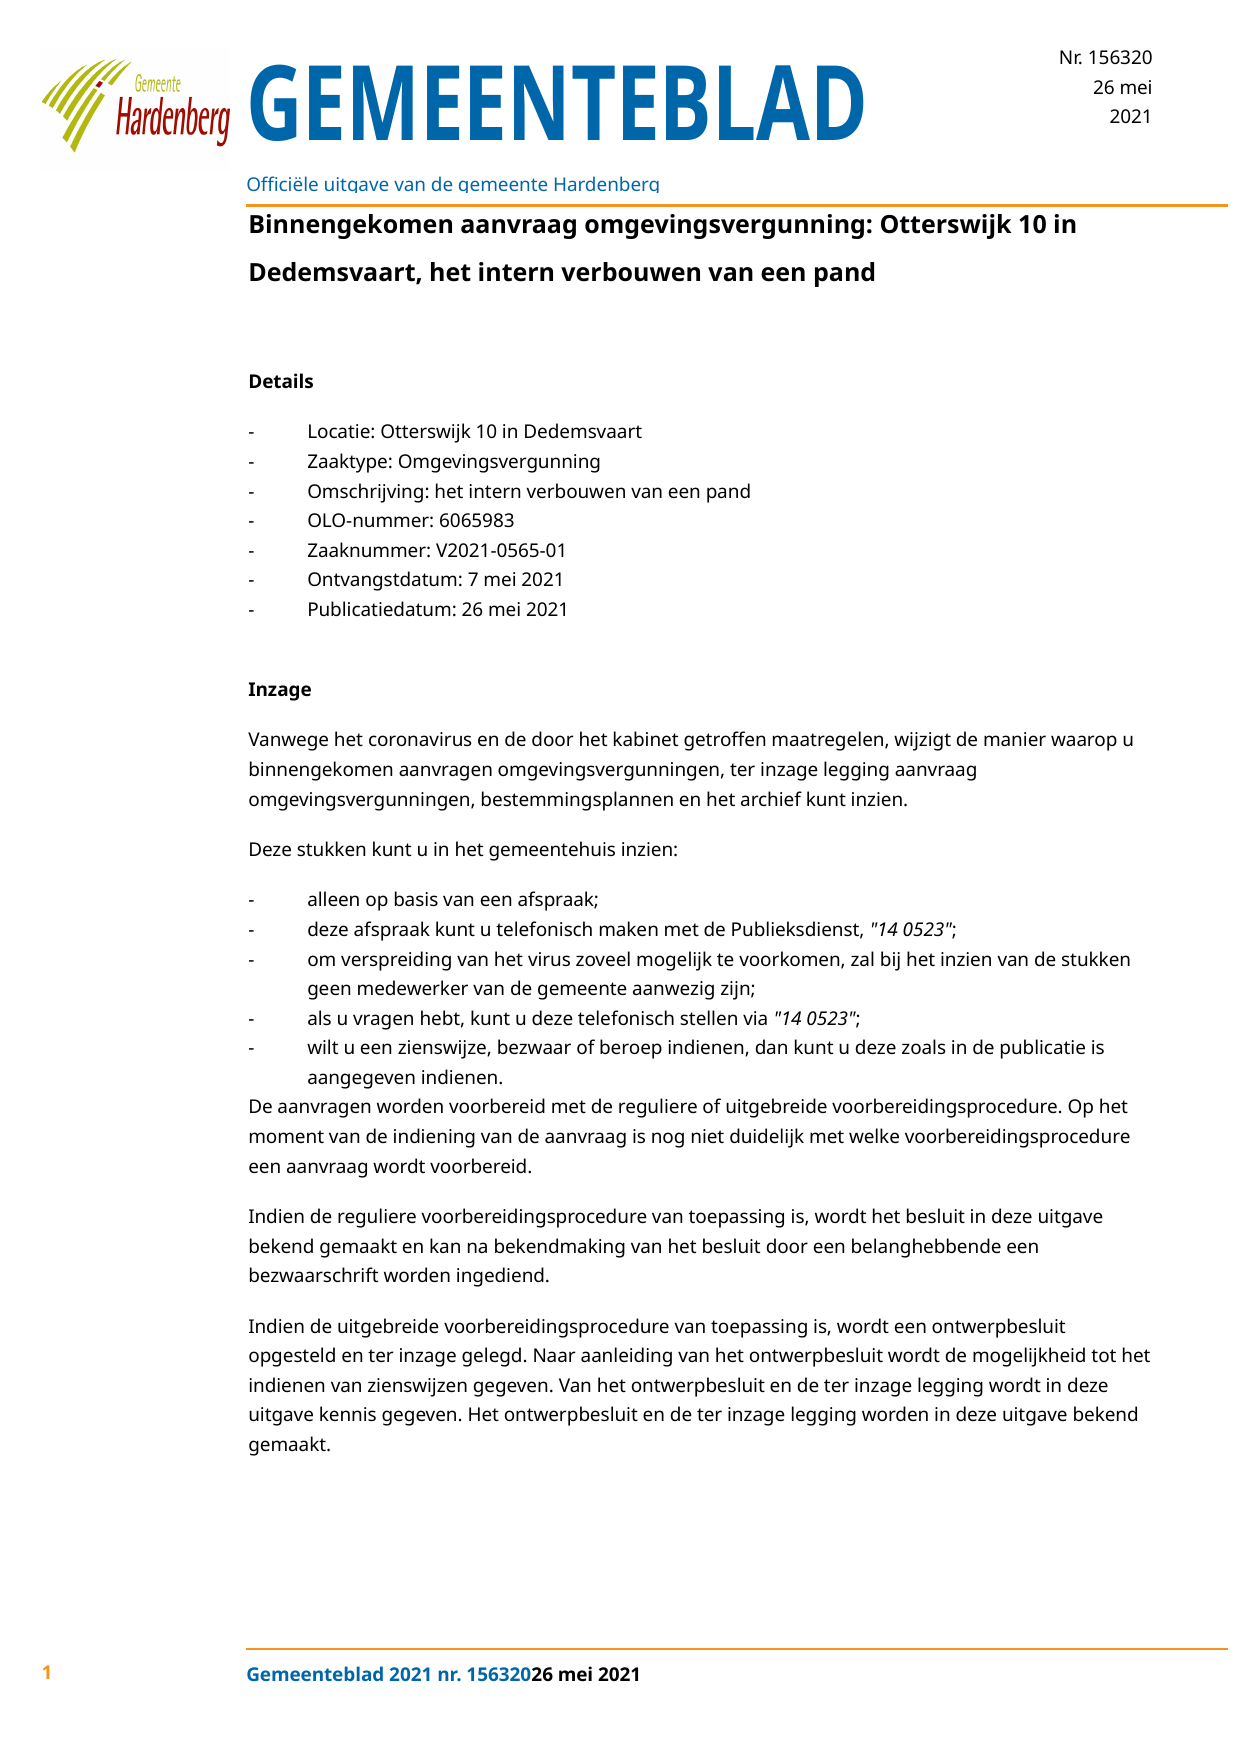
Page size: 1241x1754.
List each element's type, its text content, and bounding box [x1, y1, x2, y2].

list Zaaktype: Omgevingsvergunning [248, 448, 1152, 474]
list Publicatiedatum: 26 mei 2021 [248, 596, 1152, 622]
text Inzage [248, 676, 1152, 702]
text Vanwege het coronavirus en de door het kabinet getroffen maatregelen, wijzigt de manier waarop u binnengekomen aanvragen omgevingsvergunningen, ter inzage legging aanvraag omgevingsvergunningen, bestemmingsplannen en het archief kunt inzien. [248, 727, 1152, 812]
text Indien de uitgebreide voorbereidingsprocedure van toepassing is, wordt een ontwerpbesluit opgesteld en ter inzage gelegd. Naar aanleiding van het ontwerpbesluit wordt de mogelijkheid tot het indienen van zienswijzen gegeven. Van het ontwerpbesluit en de ter inzage legging wordt in deze uitgave kennis gegeven. Het ontwerpbesluit en de ter inzage legging worden in deze uitgave bekend gemaakt. [248, 1313, 1152, 1457]
text Details [248, 368, 1152, 394]
text De aanvragen worden voorbereid met de reguliere of uitgebreide voorbereidingsprocedure. Op het moment van de indiening van de aanvraag is nog niet duidelijk met welke voorbereidingsprocedure een aanvraag wordt voorbereid. [248, 1094, 1152, 1179]
list om verspreiding van het virus zoveel mogelijk te voorkomen, zal bij het inzien van de stukken geen medewerker van de gemeente aanwezig zijn; [248, 946, 1152, 1001]
list Ontvangstdatum: 7 mei 2021 [248, 567, 1152, 592]
list Zaaknummer: V2021-0565-01 [248, 537, 1152, 563]
list Omschrijving: het intern verbouwen van een pand [248, 478, 1152, 504]
list deze afspraak kunt u telefonisch maken met de Publieksdienst, "14 0523"; [248, 916, 1152, 942]
list OLO-nummer: 6065983 [248, 507, 1152, 533]
list Locatie: Otterswijk 10 in Dedemsvaart [248, 419, 1152, 444]
text Indien de reguliere voorbereidingsprocedure van toepassing is, wordt het besluit in deze uitgave bekend gemaakt en kan na bekendmaking van het besluit door een belanghebbende een bezwaarschrift worden ingediend. [248, 1203, 1152, 1288]
list alleen op basis van een afspraak; [248, 887, 1152, 912]
picture [41, 47, 231, 172]
text Binnengekomen aanvraag omgevingsvergunning: Otterswijk 10 in Dedemsvaart, het intern verbouwen van een pand [248, 207, 1152, 288]
list als u vragen hebt, kunt u deze telefonisch stellen via "14 0523"; [248, 1005, 1152, 1031]
text Deze stukken kunt u in het gemeentehuis inzien: [248, 836, 1152, 862]
list wilt u een zienswijze, bezwaar of beroep indienen, dan kunt u deze zoals in de publicatie is aangegeven indienen. [248, 1034, 1152, 1090]
